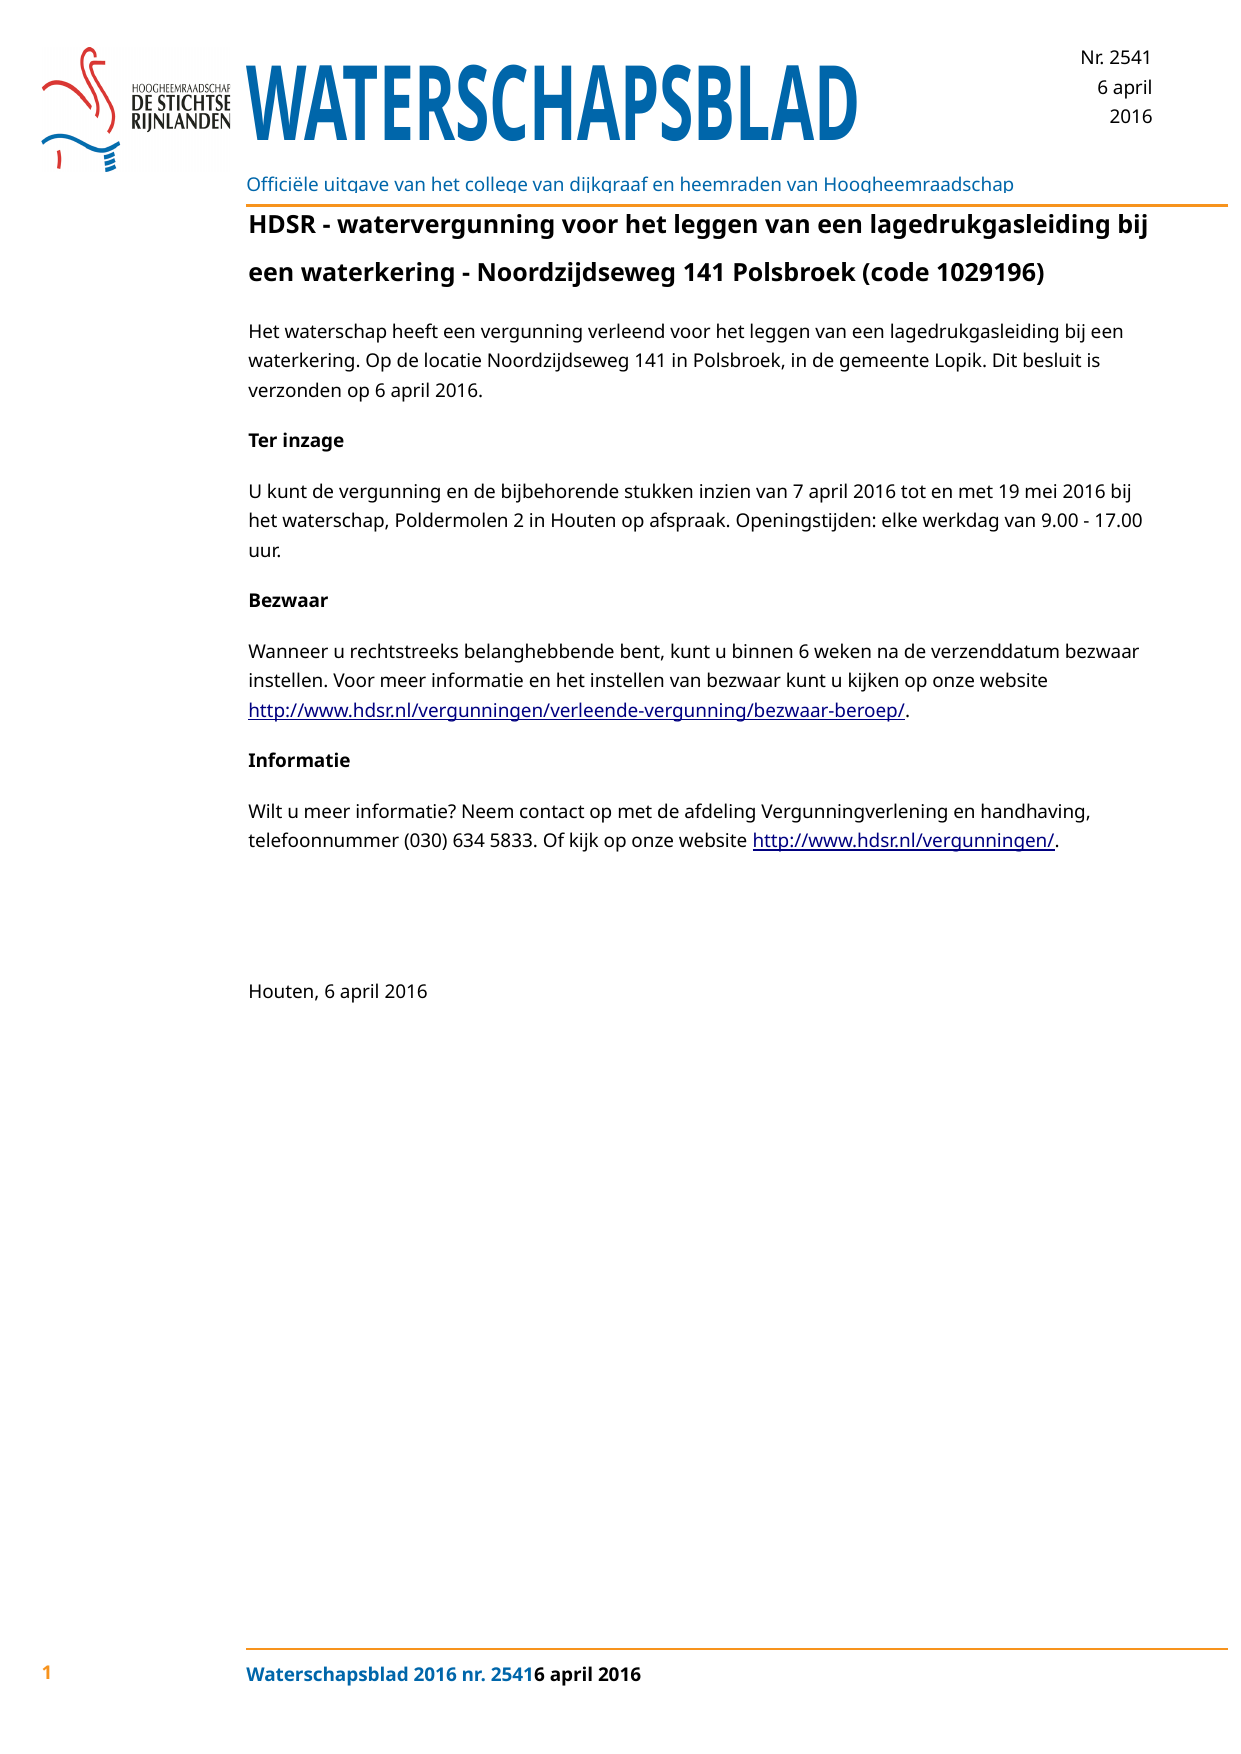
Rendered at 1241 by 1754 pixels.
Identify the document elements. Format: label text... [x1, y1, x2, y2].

text Wanneer u rechtstreeks belanghebbende bent, kunt u binnen 6 weken na de verzenddatum bezwaar instellen. Voor meer informatie en het instellen van bezwaar kunt u kijken op onze website http://www.hdsr.nl/vergunningen/verleende-vergunning/bezwaar-beroep/. [248, 638, 1152, 723]
text Wilt u meer informatie? Neem contact op met de afdeling Vergunningverlening en handhaving, telefoonnummer (030) 634 5833. Of kijk op onze website http://www.hdsr.nl/vergunningen/. [248, 798, 1152, 853]
text Het waterschap heeft een vergunning verleend voor het leggen van een lagedrukgasleiding bij een waterkering. Op de locatie Noordzijdseweg 141 in Polsbroek, in de gemeente Lopik. Dit besluit is verzonden op 6 april 2016. [248, 318, 1152, 403]
text Ter inzage [248, 427, 1152, 453]
text Informatie [248, 747, 1152, 773]
text HDSR - watervergunning voor het leggen van een lagedrukgasleiding bij een waterkering - Noordzijdseweg 141 Polsbroek (code 1029196) [248, 207, 1152, 288]
text Bezwaar [248, 587, 1152, 613]
text Houten, 6 april 2016 [248, 979, 1152, 1004]
text U kunt de vergunning en de bijbehorende stukken inzien van 7 april 2016 tot en met 19 mei 2016 bij het waterschap, Poldermolen 2 in Houten op afspraak. Openingstijden: elke werkdag van 9.00 - 17.00 uur. [248, 478, 1152, 563]
picture [41, 47, 231, 172]
